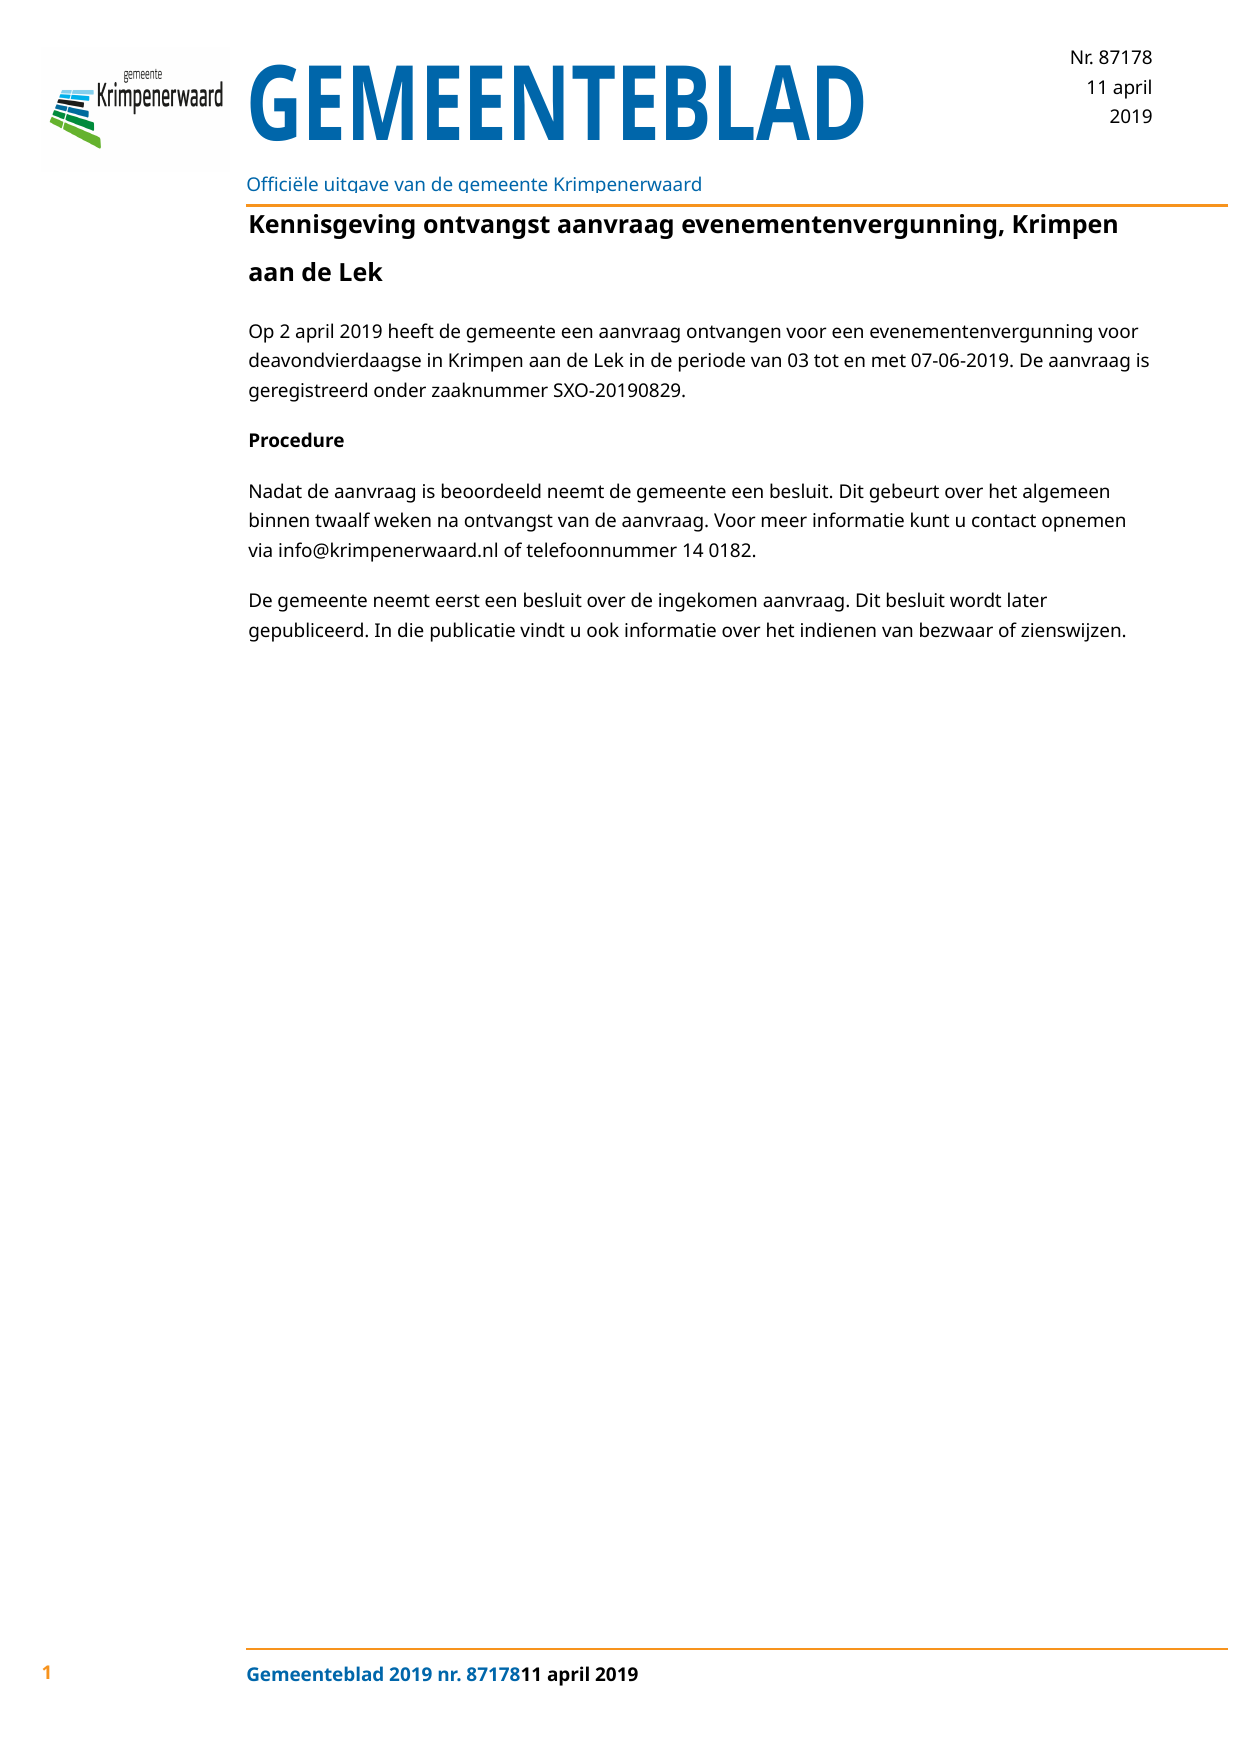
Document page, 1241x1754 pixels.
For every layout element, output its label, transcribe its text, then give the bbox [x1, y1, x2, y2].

text Kennisgeving ontvangst aanvraag evenementenvergunning, Krimpen aan de Lek [248, 207, 1152, 288]
picture [41, 47, 231, 172]
text Nadat de aanvraag is beoordeeld neemt de gemeente een besluit. Dit gebeurt over het algemeen binnen twaalf weken na ontvangst van de aanvraag. Voor meer informatie kunt u contact opnemen via info@krimpenerwaard.nl of telefoonnummer 14 0182. [248, 478, 1152, 563]
text Op 2 april 2019 heeft de gemeente een aanvraag ontvangen voor een evenementenvergunning voor deavondvierdaagse in Krimpen aan de Lek in de periode van 03 tot en met 07-06-2019. De aanvraag is geregistreerd onder zaaknummer SXO-20190829. [248, 318, 1152, 403]
text Procedure [248, 427, 1152, 453]
text De gemeente neemt eerst een besluit over de ingekomen aanvraag. Dit besluit wordt later gepubliceerd. In die publicatie vindt u ook informatie over het indienen van bezwaar of zienswijzen. [248, 587, 1152, 643]
